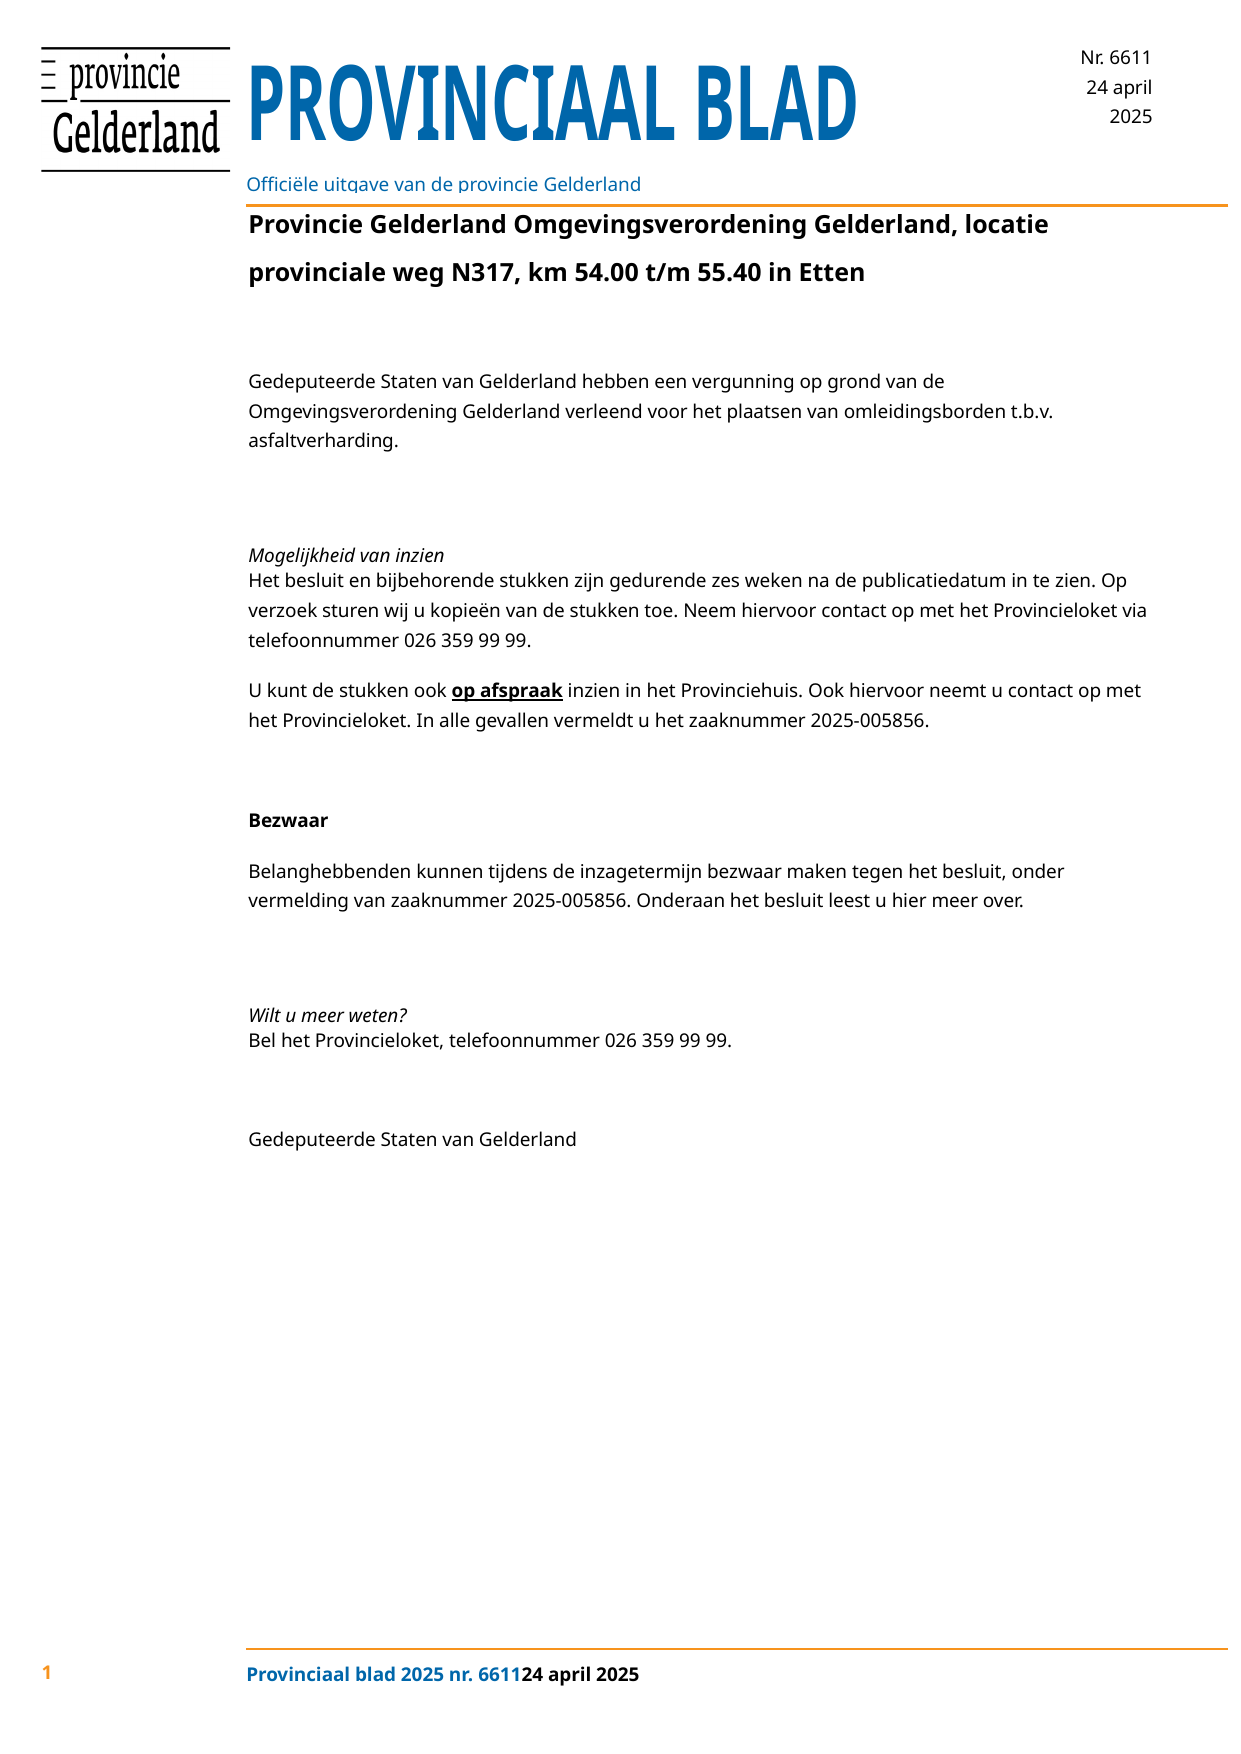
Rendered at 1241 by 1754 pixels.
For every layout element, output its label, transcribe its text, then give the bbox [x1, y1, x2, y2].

text Het besluit en bijbehorende stukken zijn gedurende zes weken na de publicatiedatum in te zien. Op verzoek sturen wij u kopieën van de stukken toe. Neem hiervoor contact op met het Provincieloket via telefoonnummer 026 359 99 99. [248, 568, 1152, 652]
text Bezwaar [248, 808, 1152, 833]
text Gedeputeerde Staten van Gelderland hebben een vergunning op grond van de Omgevingsverordening Gelderland verleend voor het plaatsen van omleidingsborden t.b.v. asfaltverharding. [248, 368, 1152, 453]
text Provincie Gelderland Omgevingsverordening Gelderland, locatie provinciale weg N317, km 54.00 t/m 55.40 in Etten [248, 207, 1152, 288]
text U kunt de stukken ook op afspraak inzien in het Provinciehuis. Ook hiervoor neemt u contact op met het Provincieloket. In alle gevallen vermeldt u het zaaknummer 2025-005856. [248, 677, 1152, 732]
text Belanghebbenden kunnen tijdens de inzagetermijn bezwaar maken tegen het besluit, onder vermelding van zaaknummer 2025-005856. Onderaan het besluit leest u hier meer over. [248, 858, 1152, 913]
picture [41, 47, 231, 172]
text Wilt u meer weten? [248, 1002, 1152, 1028]
text Gedeputeerde Staten van Gelderland [248, 1126, 1152, 1152]
text Bel het Provincieloket, telefoonnummer 026 359 99 99. [248, 1028, 1152, 1053]
text Mogelijkheid van inzien [248, 542, 1152, 568]
